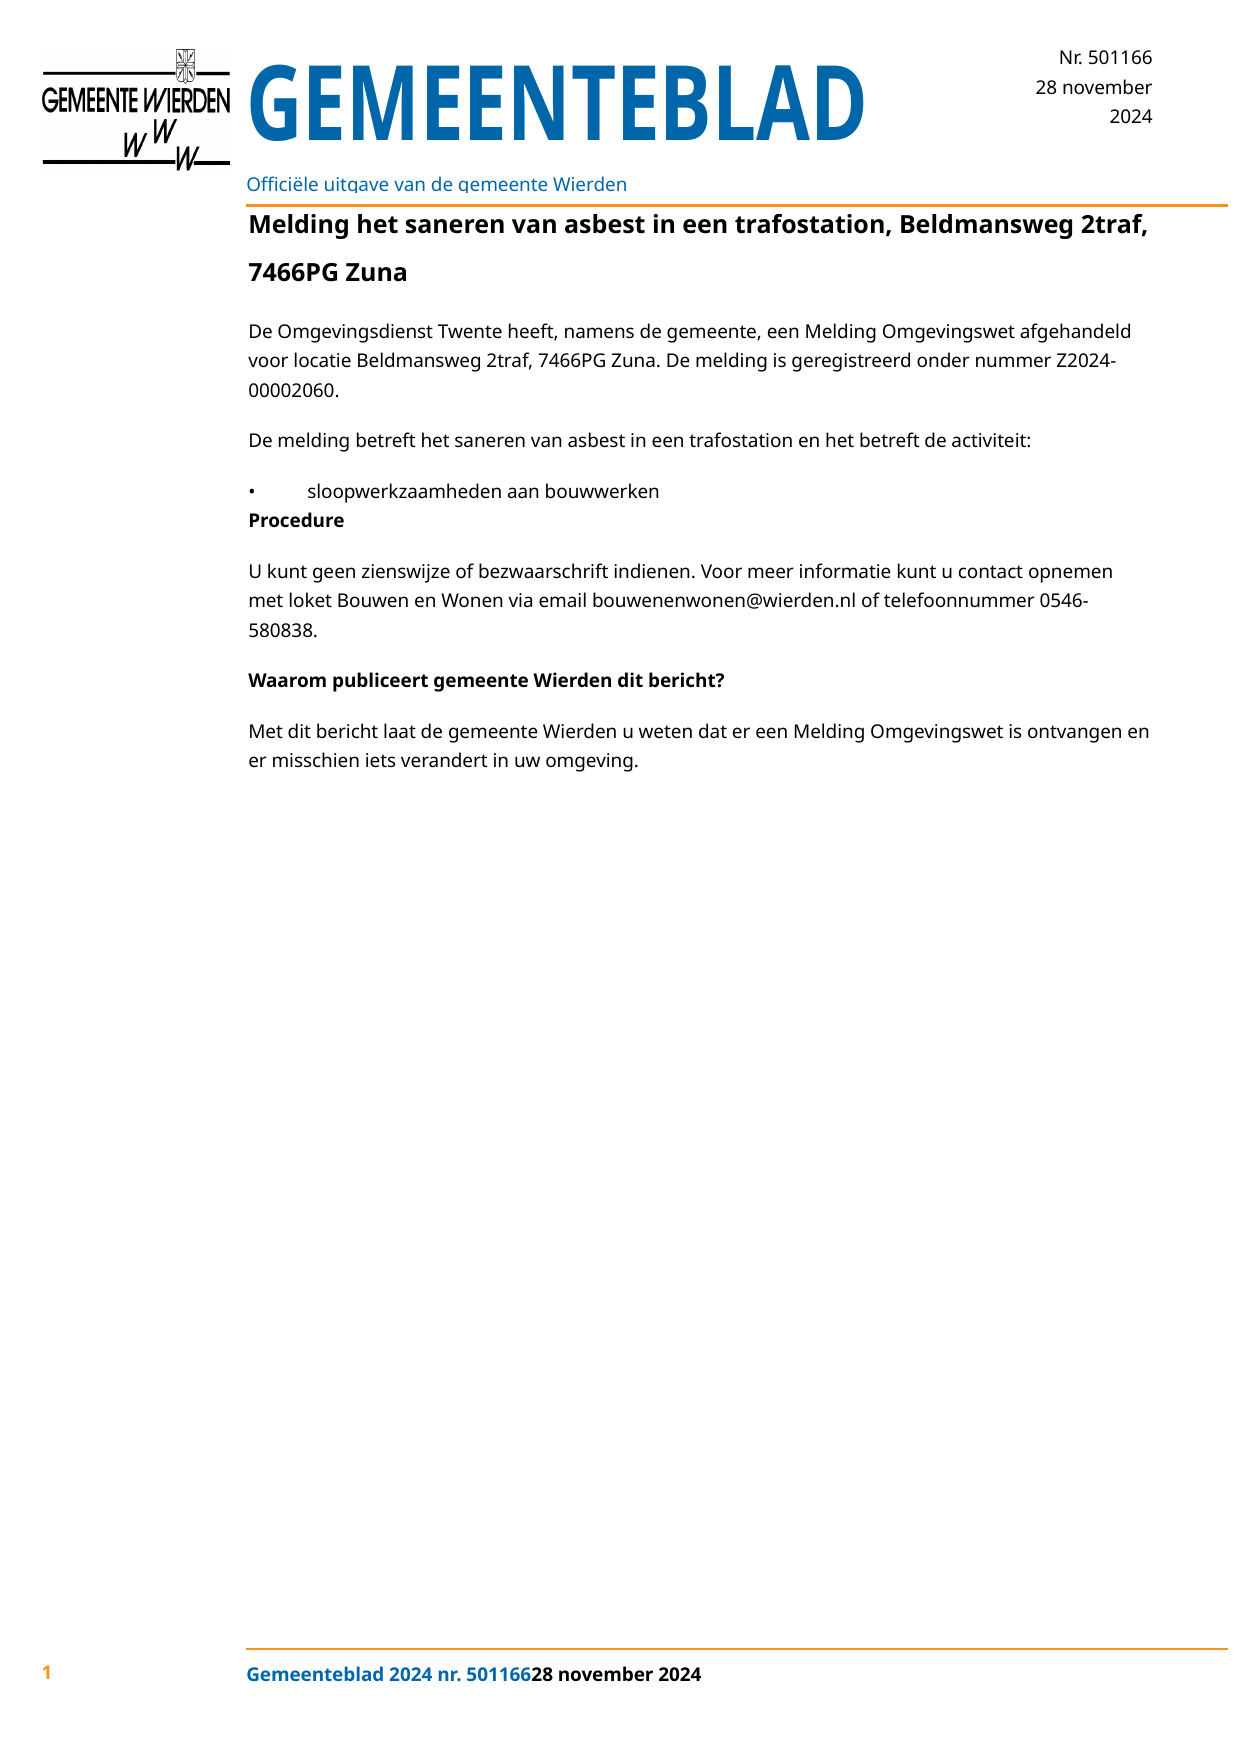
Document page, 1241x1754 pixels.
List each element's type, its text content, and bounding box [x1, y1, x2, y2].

text Procedure [248, 507, 1152, 533]
text U kunt geen zienswijze of bezwaarschrift indienen. Voor meer informatie kunt u contact opnemen met loket Bouwen en Wonen via email bouwenenwonen@wierden.nl of telefoonnummer 0546-580838. [248, 558, 1152, 643]
text Melding het saneren van asbest in een trafostation, Beldmansweg 2traf, 7466PG Zuna [248, 207, 1152, 288]
text De melding betreft het saneren van asbest in een trafostation en het betreft de activiteit: [248, 427, 1152, 453]
text Met dit bericht laat de gemeente Wierden u weten dat er een Melding Omgevingswet is ontvangen en er misschien iets verandert in uw omgeving. [248, 718, 1152, 773]
picture [41, 47, 231, 172]
list sloopwerkzaamheden aan bouwwerken [248, 478, 1152, 504]
text Waarom publiceert gemeente Wierden dit bericht? [248, 667, 1152, 693]
text De Omgevingsdienst Twente heeft, namens de gemeente, een Melding Omgevingswet afgehandeld voor locatie Beldmansweg 2traf, 7466PG Zuna. De melding is geregistreerd onder nummer Z2024-00002060. [248, 318, 1152, 403]
